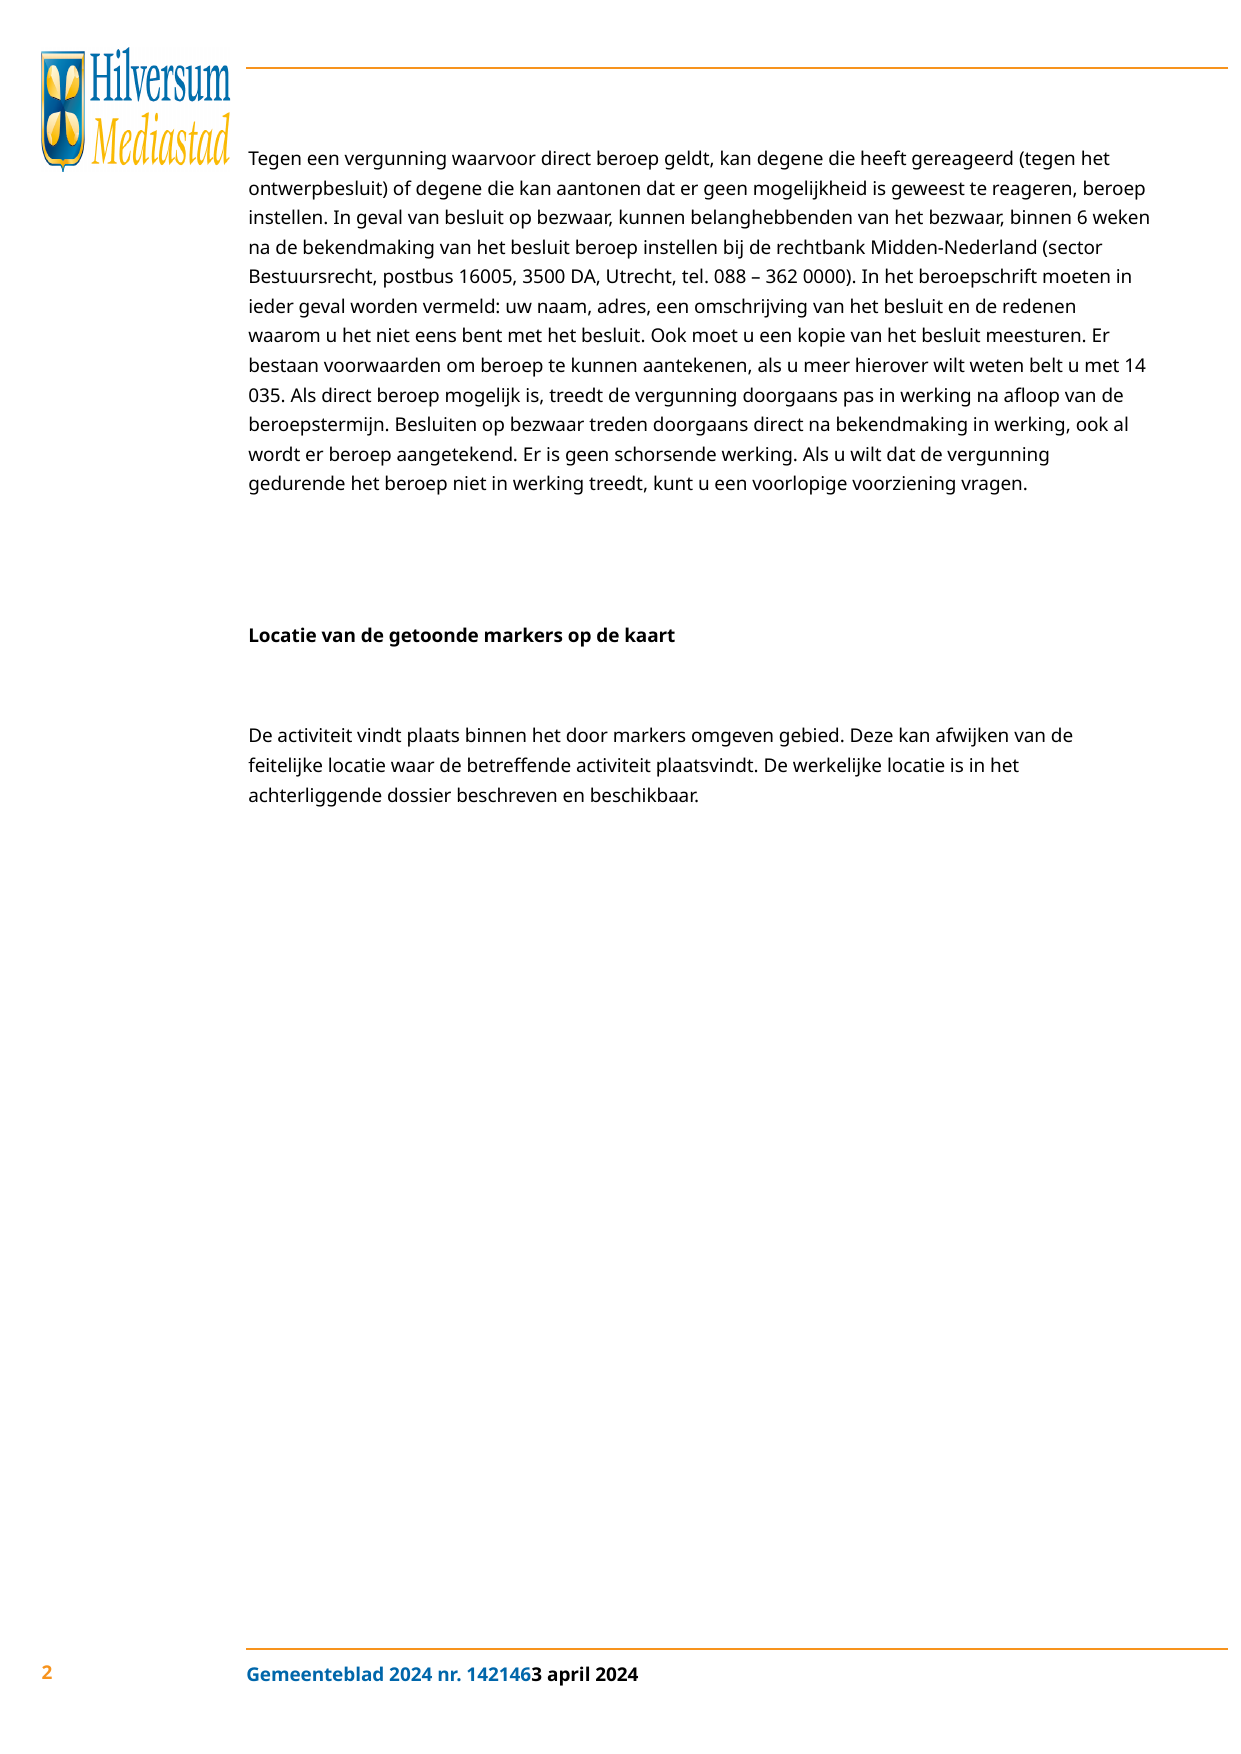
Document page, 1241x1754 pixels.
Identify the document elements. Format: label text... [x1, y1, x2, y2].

text Locatie van de getoonde markers op de kaart [248, 622, 1152, 648]
picture [41, 47, 231, 172]
text Tegen een vergunning waarvoor direct beroep geldt, kan degene die heeft gereageerd (tegen het ontwerpbesluit) of degene die kan aantonen dat er geen mogelijkheid is geweest te reageren, beroep instellen. In geval van besluit op bezwaar, kunnen belanghebbenden van het bezwaar, binnen 6 weken na de bekendmaking van het besluit beroep instellen bij de rechtbank Midden-Nederland (sector Bestuursrecht, postbus 16005, 3500 DA, Utrecht, tel. 088 – 362 0000). In het beroepschrift moeten in ieder geval worden vermeld: uw naam, adres, een omschrijving van het besluit en de redenen waarom u het niet eens bent met het besluit. Ook moet u een kopie van het besluit meesturen. Er bestaan voorwaarden om beroep te kunnen aantekenen, als u meer hierover wilt weten belt u met 14 035. Als direct beroep mogelijk is, treedt de vergunning doorgaans pas in werking na afloop van de beroepstermijn. Besluiten op bezwaar treden doorgaans direct na bekendmaking in werking, ook al wordt er beroep aangetekend. Er is geen schorsende werking. Als u wilt dat de vergunning gedurende het beroep niet in werking treedt, kunt u een voorlopige voorziening vragen. [248, 145, 1152, 496]
text De activiteit vindt plaats binnen het door markers omgeven gebied. Deze kan afwijken van de feitelijke locatie waar de betreffende activiteit plaatsvindt. De werkelijke locatie is in het achterliggende dossier beschreven en beschikbaar. [248, 723, 1152, 808]
